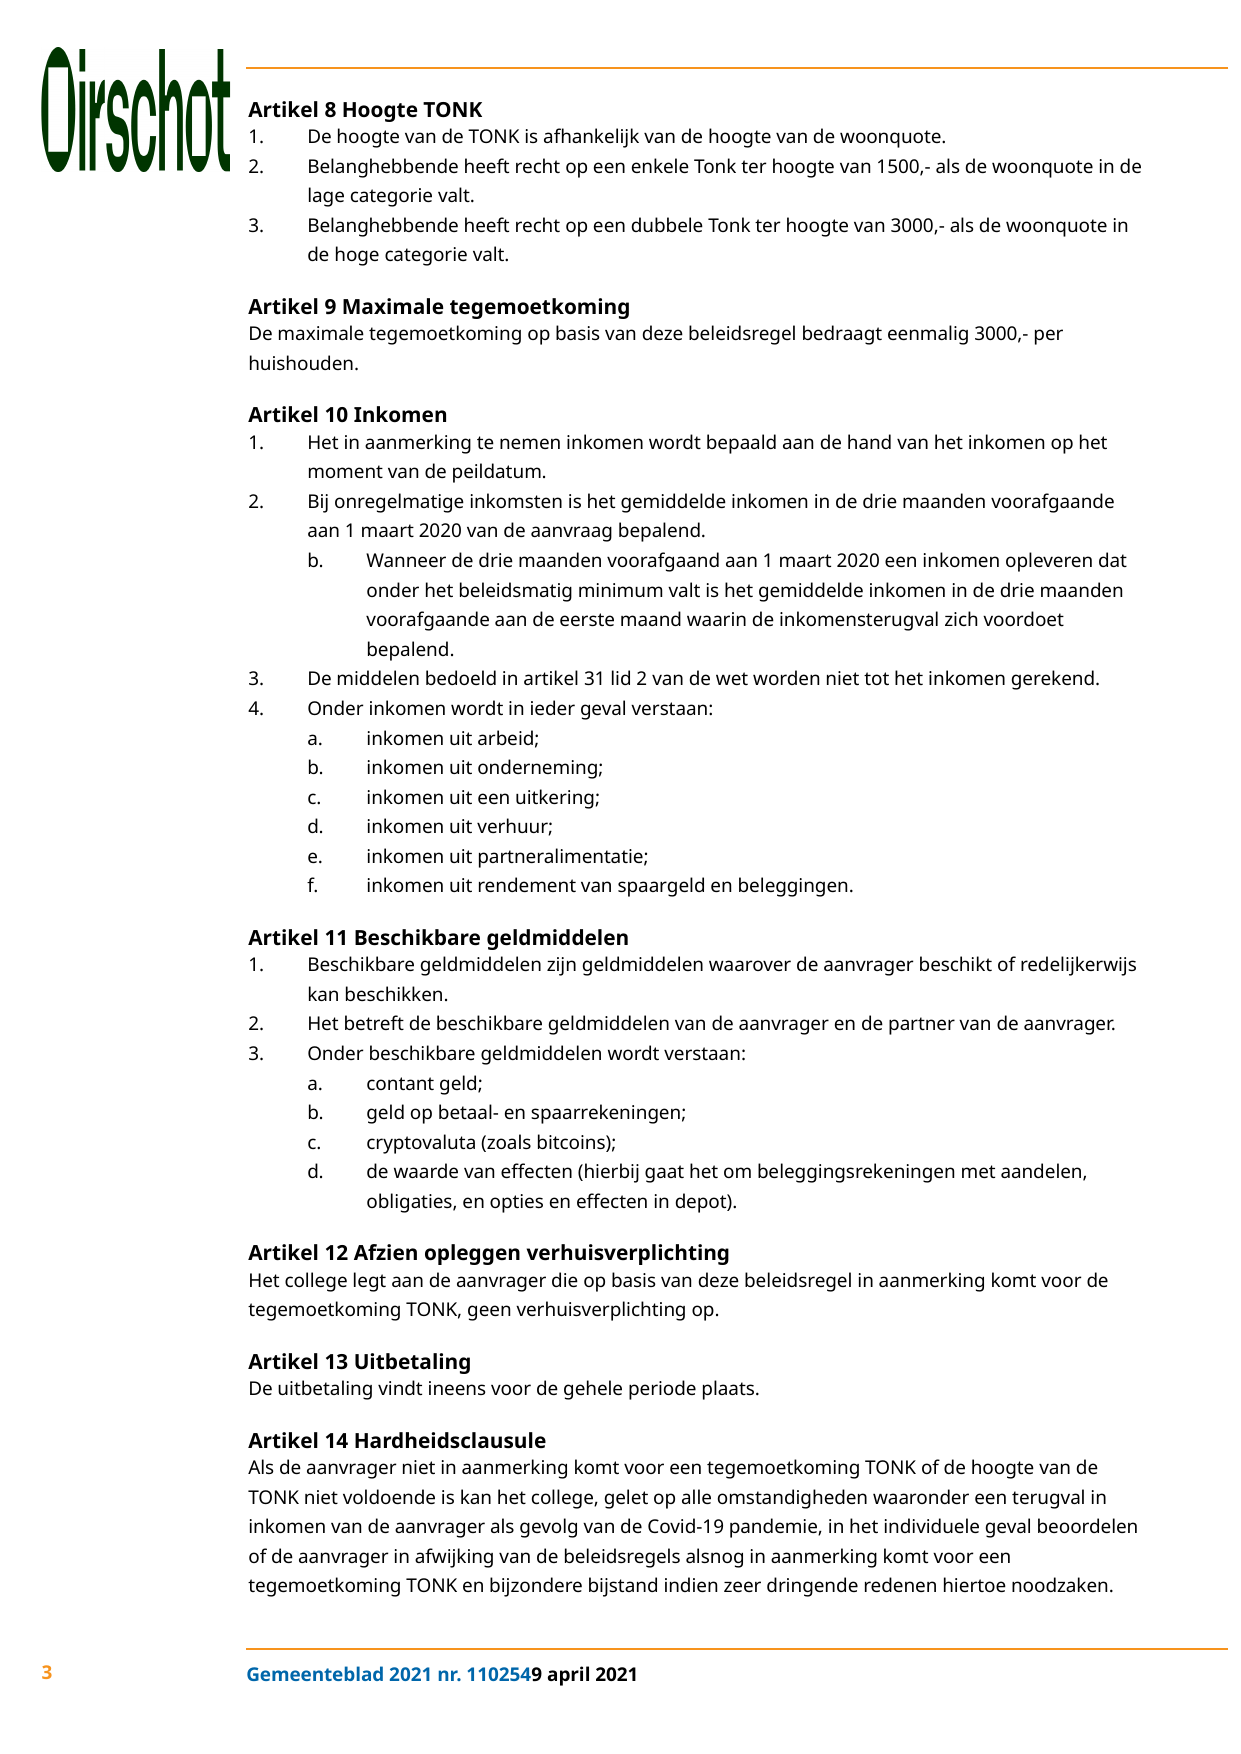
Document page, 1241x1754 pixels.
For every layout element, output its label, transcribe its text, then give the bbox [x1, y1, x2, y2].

list Het betreft de beschikbare geldmiddelen van de aanvrager en de partner van de aanvrager. [248, 1011, 1152, 1036]
list inkomen uit rendement van spaargeld en beleggingen. [307, 873, 1152, 898]
text Als de aanvrager niet in aanmerking komt voor een tegemoetkoming TONK of de hoogte van de TONK niet voldoende is kan het college, gelet op alle omstandigheden waaronder een terugval in inkomen van de aanvrager als gevolg van de Covid-19 pandemie, in het individuele geval beoordelen of de aanvrager in afwijking van de beleidsregels alsnog in aanmerking komt voor een tegemoetkoming TONK en bijzondere bijstand indien zeer dringende redenen hiertoe noodzaken. [248, 1454, 1152, 1598]
list De middelen bedoeld in artikel 31 lid 2 van de wet worden niet tot het inkomen gerekend. [248, 666, 1152, 691]
list Belanghebbende heeft recht op een dubbele Tonk ter hoogte van 3000,- als de woonquote in de hoge categorie valt. [248, 212, 1152, 267]
list Het in aanmerking te nemen inkomen wordt bepaald aan de hand van het inkomen op het moment van de peildatum. [248, 429, 1152, 484]
list inkomen uit arbeid; [307, 725, 1152, 750]
list Bij onregelmatige inkomsten is het gemiddelde inkomen in de drie maanden voorafgaande aan 1 maart 2020 van de aanvraag bepalend. [248, 488, 1152, 543]
list inkomen uit een uitkering; [307, 784, 1152, 809]
list Onder beschikbare geldmiddelen wordt verstaan: [248, 1040, 1152, 1066]
text Artikel 9 Maximale tegemoetkoming [248, 292, 1152, 320]
list Onder inkomen wordt in ieder geval verstaan: [248, 695, 1152, 721]
list Wanneer de drie maanden voorafgaand aan 1 maart 2020 een inkomen opleveren dat onder het beleidsmatig minimum valt is het gemiddelde inkomen in de drie maanden voorafgaande aan de eerste maand waarin de inkomensterugval zich voordoet bepalend. [307, 547, 1152, 662]
list geld op betaal- en spaarrekeningen; [307, 1099, 1152, 1125]
text Artikel 10 Inkomen [248, 400, 1152, 429]
list De hoogte van de TONK is afhankelijk van de hoogte van de woonquote. [248, 123, 1152, 149]
text De uitbetaling vindt ineens voor de gehele periode plaats. [248, 1375, 1152, 1401]
text Artikel 8 Hoogte TONK [248, 95, 1152, 123]
text Artikel 11 Beschikbare geldmiddelen [248, 923, 1152, 951]
list Belanghebbende heeft recht op een enkele Tonk ter hoogte van 1500,- als de woonquote in de lage categorie valt. [248, 153, 1152, 208]
list inkomen uit partneralimentatie; [307, 843, 1152, 869]
list inkomen uit onderneming; [307, 754, 1152, 780]
text De maximale tegemoetkoming op basis van deze beleidsregel bedraagt eenmalig 3000,- per huishouden. [248, 320, 1152, 376]
picture [41, 47, 231, 172]
list de waarde van effecten (hierbij gaat het om beleggingsrekeningen met aandelen, obligaties, en opties en effecten in depot). [307, 1158, 1152, 1214]
text Het college legt aan de aanvrager die op basis van deze beleidsregel in aanmerking komt voor de tegemoetkoming TONK, geen verhuisverplichting op. [248, 1267, 1152, 1322]
text Artikel 13 Uitbetaling [248, 1347, 1152, 1375]
list cryptovaluta (zoals bitcoins); [307, 1129, 1152, 1155]
text Artikel 12 Afzien opleggen verhuisverplichting [248, 1238, 1152, 1267]
text Artikel 14 Hardheidsclausule [248, 1426, 1152, 1454]
list Beschikbare geldmiddelen zijn geldmiddelen waarover de aanvrager beschikt of redelijkerwijs kan beschikken. [248, 951, 1152, 1007]
list inkomen uit verhuur; [307, 813, 1152, 839]
list contant geld; [307, 1070, 1152, 1096]
